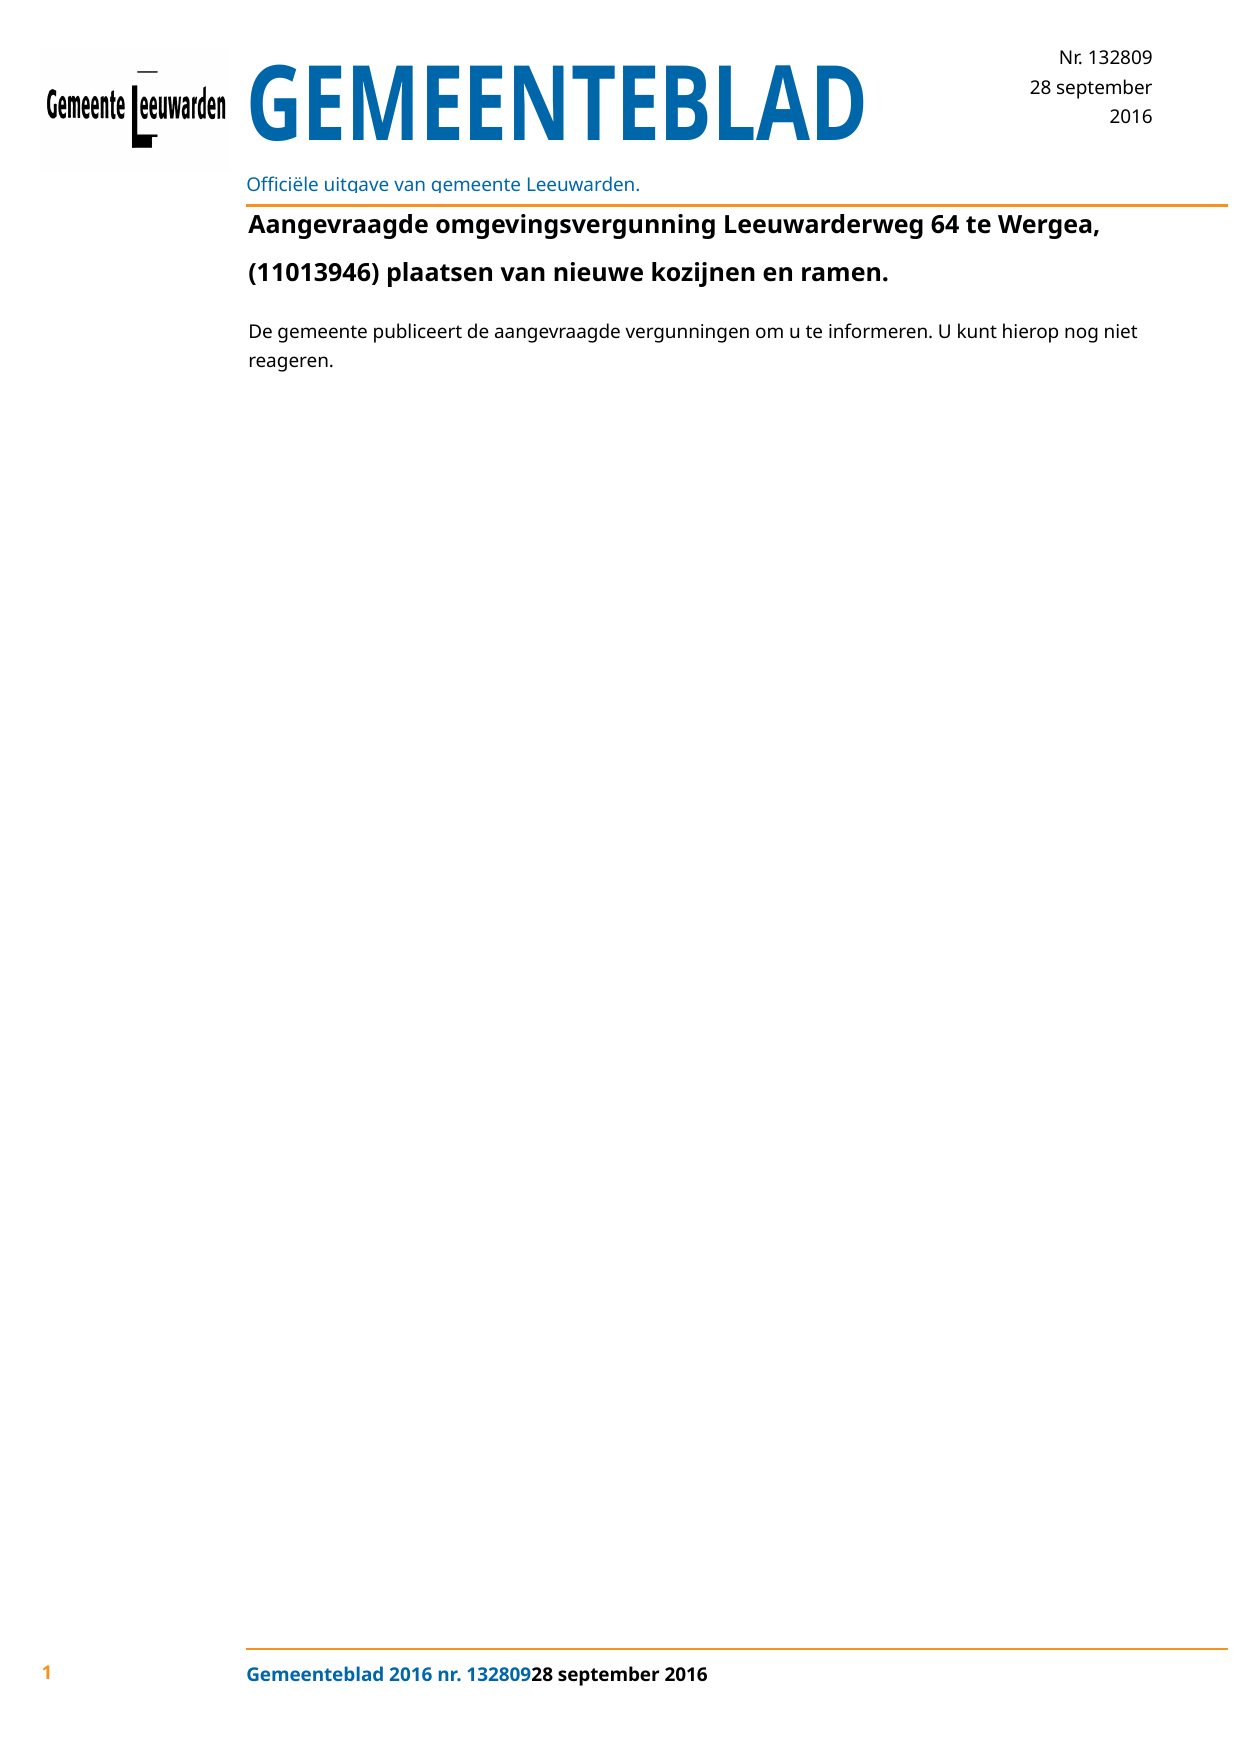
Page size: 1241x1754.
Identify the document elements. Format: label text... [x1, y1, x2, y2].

text Aangevraagde omgevingsvergunning Leeuwarderweg 64 te Wergea, (11013946) plaatsen van nieuwe kozijnen en ramen. [248, 207, 1152, 288]
picture [41, 47, 231, 172]
text De gemeente publiceert de aangevraagde vergunningen om u te informeren. U kunt hierop nog niet reageren. [248, 318, 1152, 373]
